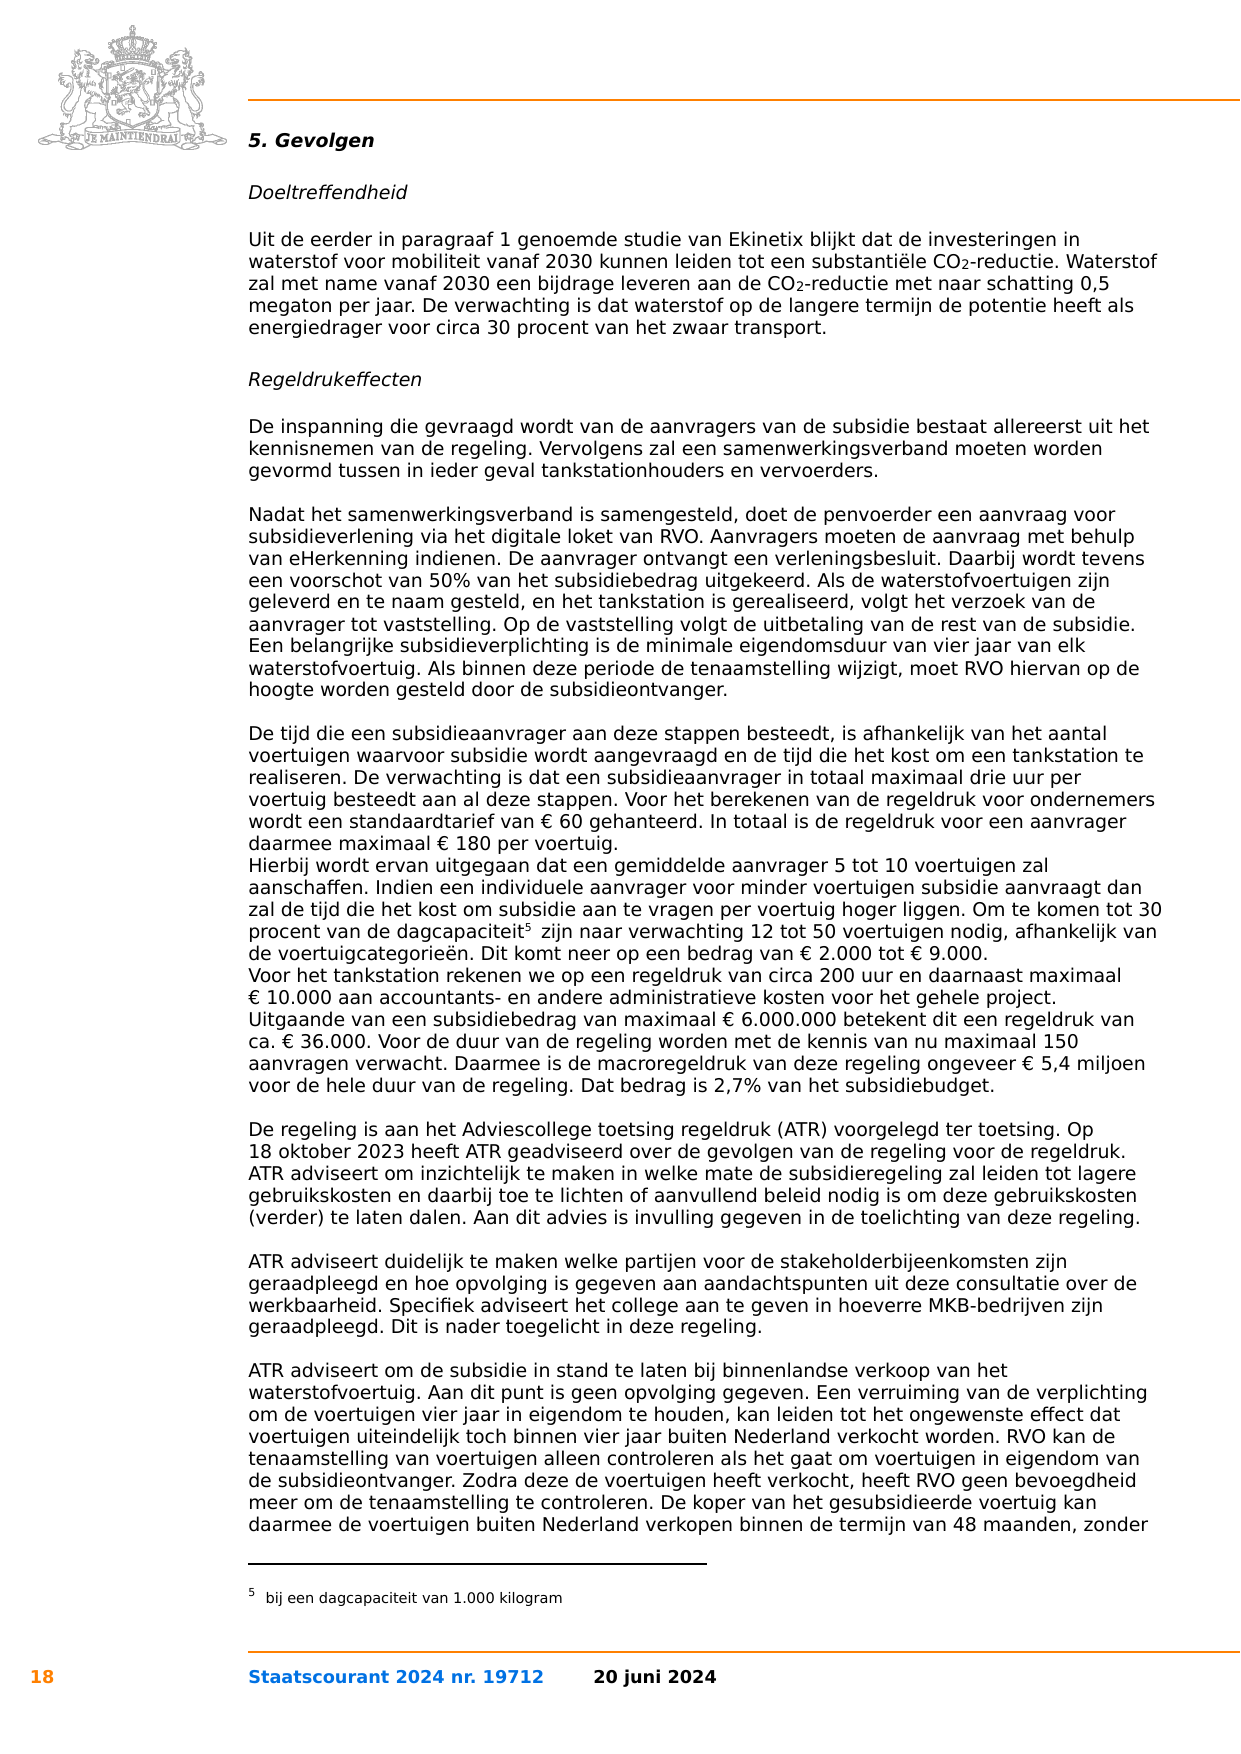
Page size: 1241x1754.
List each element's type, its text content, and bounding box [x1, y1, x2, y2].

text Uit de eerder in paragraaf 1 genoemde studie van Ekinetix blijkt dat de investeringen in waterstof voor mobiliteit vanaf 2030 kunnen leiden tot een substantiële CO2-reductie. Waterstof zal met name vanaf 2030 een bijdrage leveren aan de CO2-reductie met naar schatting 0,5 megaton per jaar. De verwachting is dat waterstof op de langere termijn de potentie heeft als energiedrager voor circa 30 procent van het zwaar transport. [248, 229, 1163, 339]
subtitle Regeldrukeffecten [248, 369, 1163, 391]
text De inspanning die gevraagd wordt van de aanvragers van de subsidie bestaat allereerst uit het kennisnemen van de regeling. Vervolgens zal een samenwerkingsverband moeten worden gevormd tussen in ieder geval tankstationhouders en vervoerders. [248, 416, 1163, 482]
text ATR adviseert om de subsidie in stand te laten bij binnenlandse verkoop van het waterstofvoertuig. Aan dit punt is geen opvolging gegeven. Een verruiming van de verplichting om de voertuigen vier jaar in eigendom te houden, kan leiden tot het ongewenste effect dat voertuigen uiteindelijk toch binnen vier jaar buiten Nederland verkocht worden. RVO kan de tenaamstelling van voertuigen alleen controleren als het gaat om voertuigen in eigendom van de subsidieontvanger. Zodra deze de voertuigen heeft verkocht, heeft RVO geen bevoegdheid meer om de tenaamstelling te controleren. De koper van het gesubsidieerde voertuig kan daarmee de voertuigen buiten Nederland verkopen binnen de termijn van 48 maanden, zonder [248, 1360, 1163, 1536]
text Hierbij wordt ervan uitgegaan dat een gemiddelde aanvrager 5 tot 10 voertuigen zal aanschaffen. Indien een individuele aanvrager voor minder voertuigen subsidie aanvraagt dan zal de tijd die het kost om subsidie aan te vragen per voertuig hoger liggen. Om te komen tot 30 procent van de dagcapaciteit zijn naar verwachting 12 tot 50 voertuigen nodig, afhankelijk van de voertuigcategorieën. Dit komt neer op een bedrag van € 2.000 tot € 9.000. [248, 855, 1163, 965]
text Nadat het samenwerkingsverband is samengesteld, doet de penvoerder een aanvraag voor subsidieverlening via het digitale loket van RVO. Aanvragers moeten de aanvraag met behulp van eHerkenning indienen. De aanvrager ontvangt een verleningsbesluit. Daarbij wordt tevens een voorschot van 50% van het subsidiebedrag uitgekeerd. Als de waterstofvoertuigen zijn geleverd en te naam gesteld, en het tankstation is gerealiseerd, volgt het verzoek van de aanvrager tot vaststelling. Op de vaststelling volgt de uitbetaling van de rest van de subsidie. [248, 503, 1163, 635]
text Een belangrijke subsidieverplichting is de minimale eigendomsduur van vier jaar van elk waterstofvoertuig. Als binnen deze periode de tenaamstelling wijzigt, moet RVO hiervan op de hoogte worden gesteld door de subsidieontvanger. [248, 635, 1163, 701]
text Voor het tankstation rekenen we op een regeldruk van circa 200 uur en daarnaast maximaal € 10.000 aan accountants- en andere administratieve kosten voor het gehele project. [248, 965, 1163, 1009]
subtitle 5. Gevolgen [248, 130, 1163, 152]
text De regeling is aan het Adviescollege toetsing regeldruk (ATR) voorgelegd ter toetsing. Op 18 oktober 2023 heeft ATR geadviseerd over de gevolgen van de regeling voor de regeldruk. [248, 1119, 1163, 1163]
text Uitgaande van een subsidiebedrag van maximaal € 6.000.000 betekent dit een regeldruk van ca. € 36.000. Voor de duur van de regeling worden met de kennis van nu maximaal 150 aanvragen verwacht. Daarmee is de macroregeldruk van deze regeling ongeveer € 5,4 miljoen voor de hele duur van de regeling. Dat bedrag is 2,7% van het subsidiebudget. [248, 1009, 1163, 1097]
picture [38, 25, 227, 150]
text bij een dagcapaciteit van 1.000 kilogram [248, 1586, 1163, 1608]
text De tijd die een subsidieaanvrager aan deze stappen besteedt, is afhankelijk van het aantal voertuigen waarvoor subsidie wordt aangevraagd en de tijd die het kost om een tankstation te realiseren. De verwachting is dat een subsidieaanvrager in totaal maximaal drie uur per voertuig besteedt aan al deze stappen. Voor het berekenen van de regeldruk voor ondernemers wordt een standaardtarief van € 60 gehanteerd. In totaal is de regeldruk voor een aanvrager daarmee maximaal € 180 per voertuig. [248, 723, 1163, 855]
text ATR adviseert om inzichtelijk te maken in welke mate de subsidieregeling zal leiden tot lagere gebruikskosten en daarbij toe te lichten of aanvullend beleid nodig is om deze gebruikskosten (verder) te laten dalen. Aan dit advies is invulling gegeven in de toelichting van deze regeling. [248, 1163, 1163, 1229]
subtitle Doeltreffendheid [248, 182, 1163, 204]
text ATR adviseert duidelijk te maken welke partijen voor de stakeholderbijeenkomsten zijn geraadpleegd en hoe opvolging is gegeven aan aandachtspunten uit deze consultatie over de werkbaarheid. Specifiek adviseert het college aan te geven in hoeverre MKB-bedrijven zijn geraadpleegd. Dit is nader toegelicht in deze regeling. [248, 1251, 1163, 1338]
